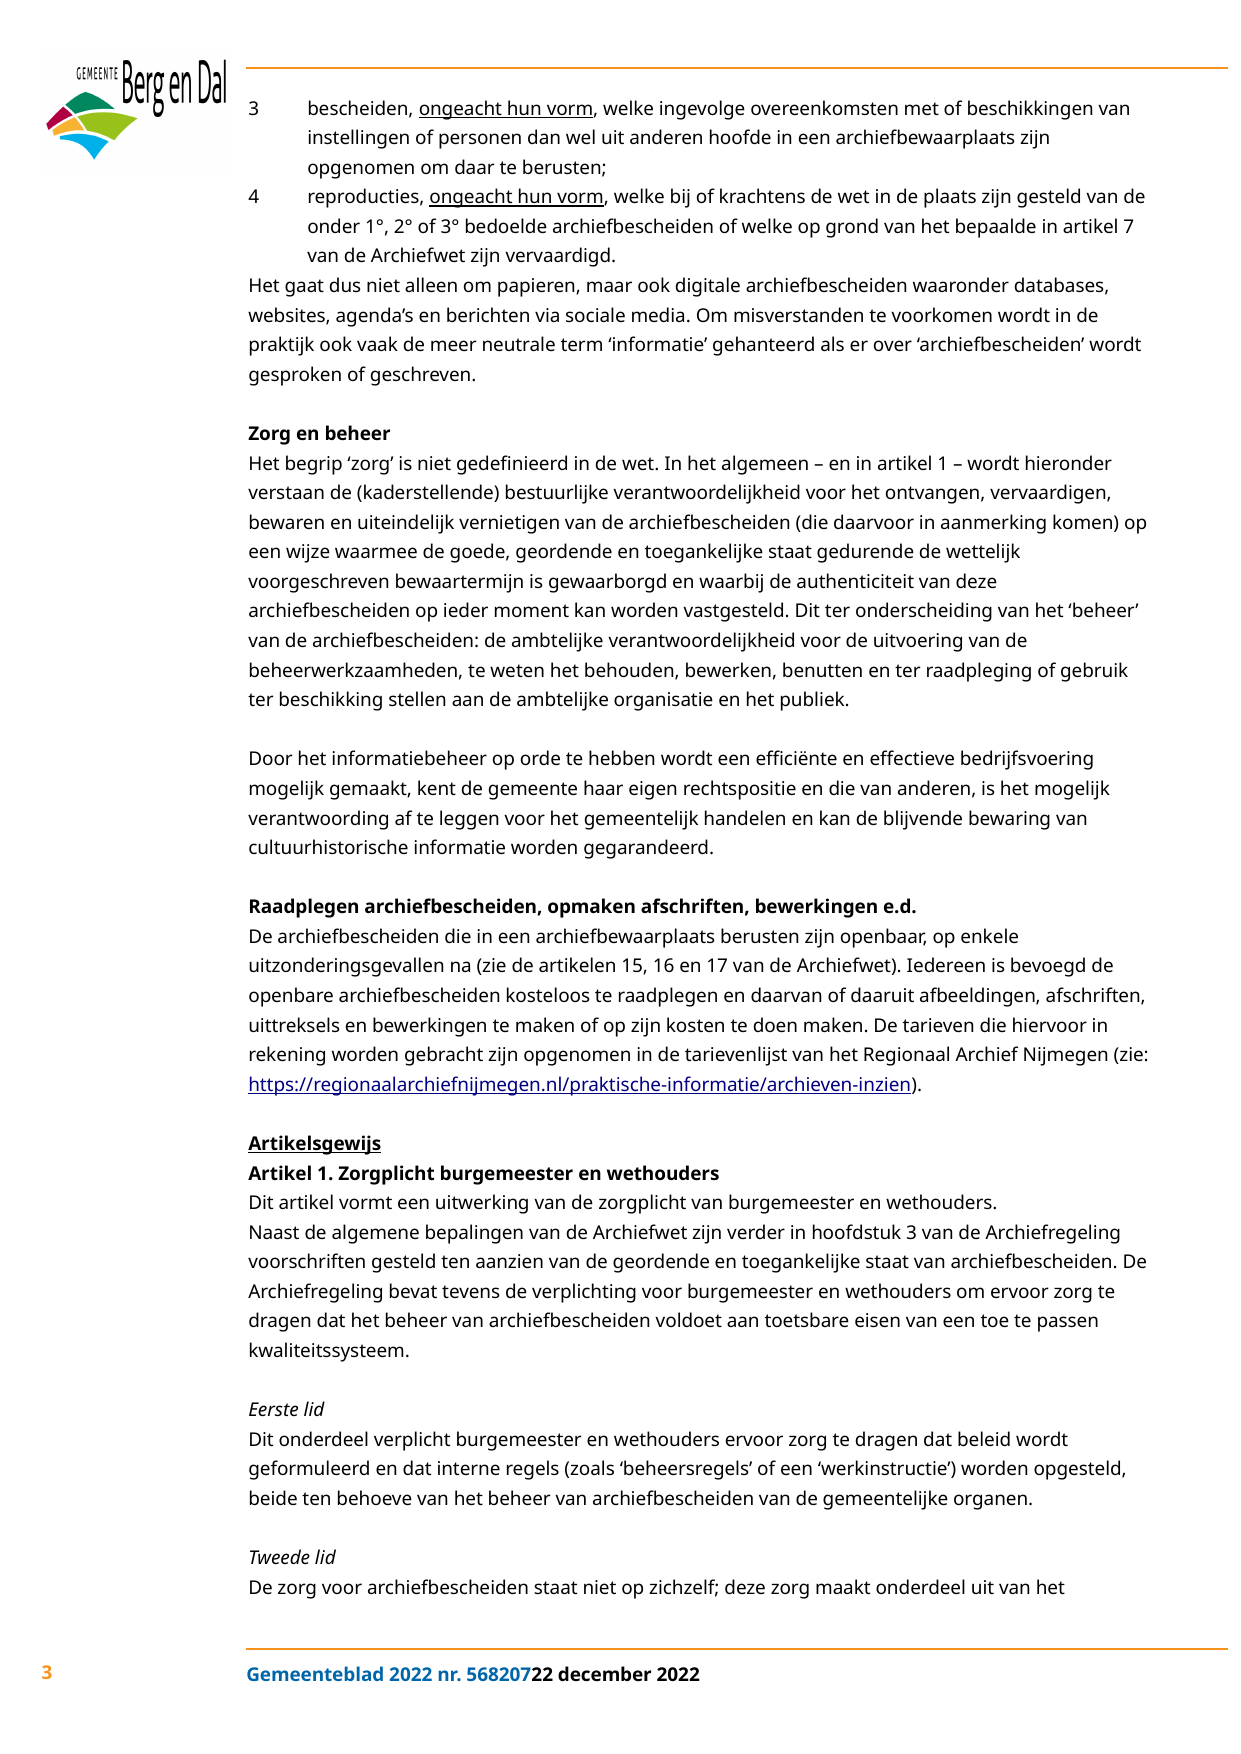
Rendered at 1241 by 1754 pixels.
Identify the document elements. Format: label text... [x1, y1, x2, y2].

text Het gaat dus niet alleen om papieren, maar ook digitale archiefbescheiden waaronder databases, websites, agenda’s en berichten via sociale media. Om misverstanden te voorkomen wordt in de praktijk ook vaak de meer neutrale term ‘informatie’ gehanteerd als er over ‘archiefbescheiden’ wordt gesproken of geschreven. [248, 272, 1152, 387]
text De archiefbescheiden die in een archiefbewaarplaats berusten zijn openbaar, op enkele uitzonderingsgevallen na (zie de artikelen 15, 16 en 17 van de Archiefwet). Iedereen is bevoegd de openbare archiefbescheiden kosteloos te raadplegen en daarvan of daaruit afbeeldingen, afschriften, uittreksels en bewerkingen te maken of op zijn kosten te doen maken. De tarieven die hiervoor in rekening worden gebracht zijn opgenomen in de tarievenlijst van het Regionaal Archief Nijmegen (zie: https://regionaalarchiefnijmegen.nl/praktische-informatie/archieven-inzien). [248, 923, 1152, 1097]
list bescheiden, ongeacht hun vorm, welke ingevolge overeenkomsten met of beschikkingen van instellingen of personen dan wel uit anderen hoofde in een archiefbewaarplaats zijn opgenomen om daar te berusten; [248, 95, 1152, 180]
text Door het informatiebeheer op orde te hebben wordt een efficiënte en effectieve bedrijfsvoering mogelijk gemaakt, kent de gemeente haar eigen rechtspositie en die van anderen, is het mogelijk verantwoording af te leggen voor het gemeentelijk handelen en kan de blijvende bewaring van cultuurhistorische informatie worden gegarandeerd. [248, 746, 1152, 860]
text Naast de algemene bepalingen van de Archiefwet zijn verder in hoofdstuk 3 van de Archiefregeling voorschriften gesteld ten aanzien van de geordende en toegankelijke staat van archiefbescheiden. De Archiefregeling bevat tevens de verplichting voor burgemeester en wethouders om ervoor zorg te dragen dat het beheer van archiefbescheiden voldoet aan toetsbare eisen van een toe te passen kwaliteitssysteem. [248, 1219, 1152, 1363]
text Artikel 1. Zorgplicht burgemeester en wethouders [248, 1160, 1152, 1186]
text Eerste lid [248, 1396, 1152, 1422]
text Dit artikel vormt een uitwerking van de zorgplicht van burgemeester en wethouders. [248, 1189, 1152, 1215]
picture [41, 47, 231, 172]
text De zorg voor archiefbescheiden staat niet op zichzelf; deze zorg maakt onderdeel uit van het [248, 1574, 1152, 1600]
list reproducties, ongeacht hun vorm, welke bij of krachtens de wet in de plaats zijn gesteld van de onder 1°, 2° of 3° bedoelde archiefbescheiden of welke op grond van het bepaalde in artikel 7 van de Archiefwet zijn vervaardigd. [248, 183, 1152, 268]
text Zorg en beheer [248, 420, 1152, 446]
text Raadplegen archiefbescheiden, opmaken afschriften, bewerkingen e.d. [248, 893, 1152, 919]
text Het begrip ‘zorg’ is niet gedefinieerd in de wet. In het algemeen – en in artikel 1 – wordt hieronder verstaan de (kaderstellende) bestuurlijke verantwoordelijkheid voor het ontvangen, vervaardigen, bewaren en uiteindelijk vernietigen van de archiefbescheiden (die daarvoor in aanmerking komen) op een wijze waarmee de goede, geordende en toegankelijke staat gedurende de wettelijk voorgeschreven bewaartermijn is gewaarborgd en waarbij de authenticiteit van deze archiefbescheiden op ieder moment kan worden vastgesteld. Dit ter onderscheiding van het ‘beheer’ van de archiefbescheiden: de ambtelijke verantwoordelijkheid voor de uitvoering van de beheerwerkzaamheden, te weten het behouden, bewerken, benutten en ter raadpleging of gebruik ter beschikking stellen aan de ambtelijke organisatie en het publiek. [248, 450, 1152, 712]
text Artikelsgewijs [248, 1130, 1152, 1156]
text Dit onderdeel verplicht burgemeester en wethouders ervoor zorg te dragen dat beleid wordt geformuleerd en dat interne regels (zoals ‘beheersregels’ of een ‘werkinstructie’) worden opgesteld, beide ten behoeve van het beheer van archiefbescheiden van de gemeentelijke organen. [248, 1426, 1152, 1511]
text Tweede lid [248, 1544, 1152, 1570]
